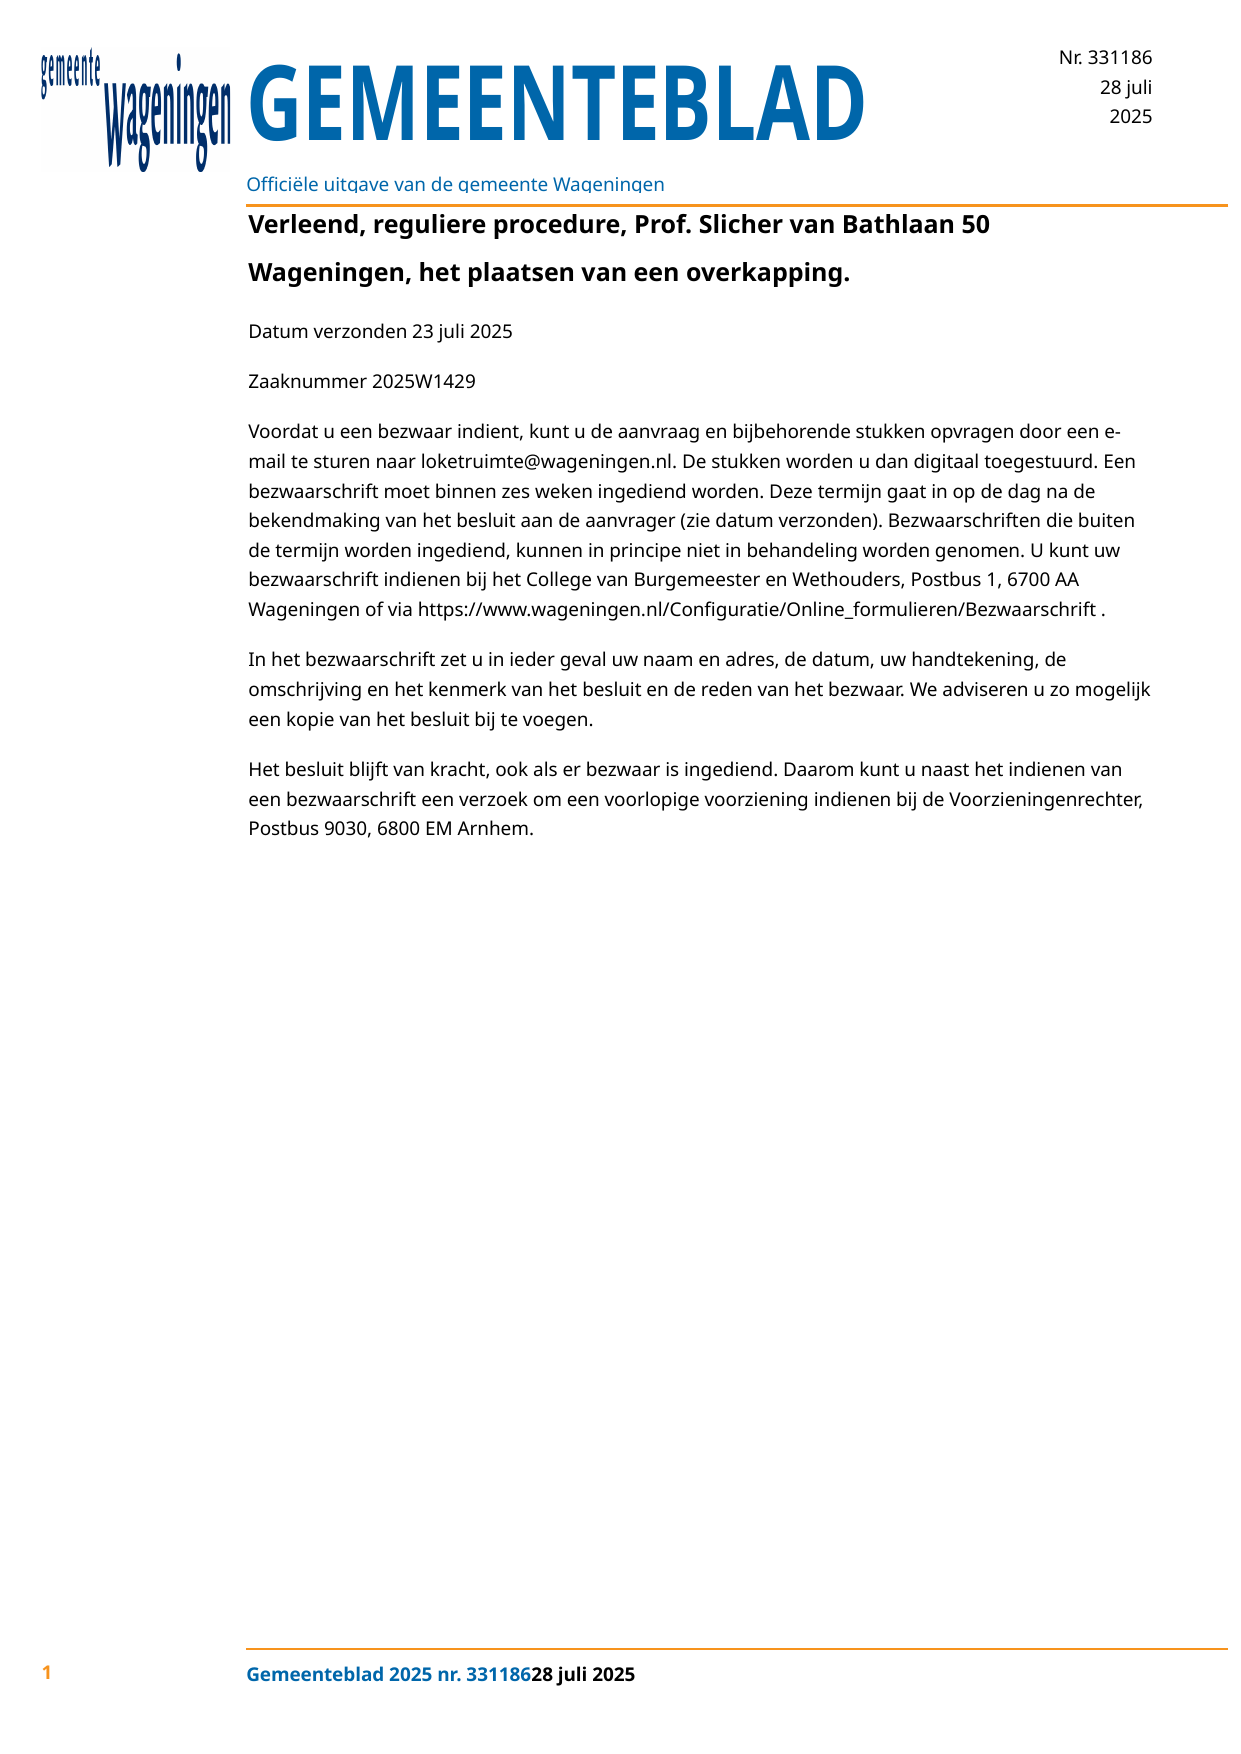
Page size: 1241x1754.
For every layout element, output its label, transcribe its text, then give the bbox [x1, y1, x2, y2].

picture [41, 47, 231, 172]
text In het bezwaarschrift zet u in ieder geval uw naam en adres, de datum, uw handtekening, de omschrijving en het kenmerk van het besluit en de reden van het bezwaar. We adviseren u zo mogelijk een kopie van het besluit bij te voegen. [248, 647, 1152, 732]
text Datum verzonden 23 juli 2025 [248, 318, 1152, 344]
text Voordat u een bezwaar indient, kunt u de aanvraag en bijbehorende stukken opvragen door een e-mail te sturen naar loketruimte@wageningen.nl. De stukken worden u dan digitaal toegestuurd. Een bezwaarschrift moet binnen zes weken ingediend worden. Deze termijn gaat in op de dag na de bekendmaking van het besluit aan de aanvrager (zie datum verzonden). Bezwaarschriften die buiten de termijn worden ingediend, kunnen in principe niet in behandeling worden genomen. U kunt uw bezwaarschrift indienen bij het College van Burgemeester en Wethouders, Postbus 1, 6700 AA Wageningen of via https://www.wageningen.nl/Configuratie/Online_formulieren/Bezwaarschrift . [248, 419, 1152, 622]
text Het besluit blijft van kracht, ook als er bezwaar is ingediend. Daarom kunt u naast het indienen van een bezwaarschrift een verzoek om een voorlopige voorziening indienen bij de Voorzieningenrechter, Postbus 9030, 6800 EM Arnhem. [248, 756, 1152, 841]
text Verleend, reguliere procedure, Prof. Slicher van Bathlaan 50 Wageningen, het plaatsen van een overkapping. [248, 207, 1152, 288]
text Zaaknummer 2025W1429 [248, 368, 1152, 394]
